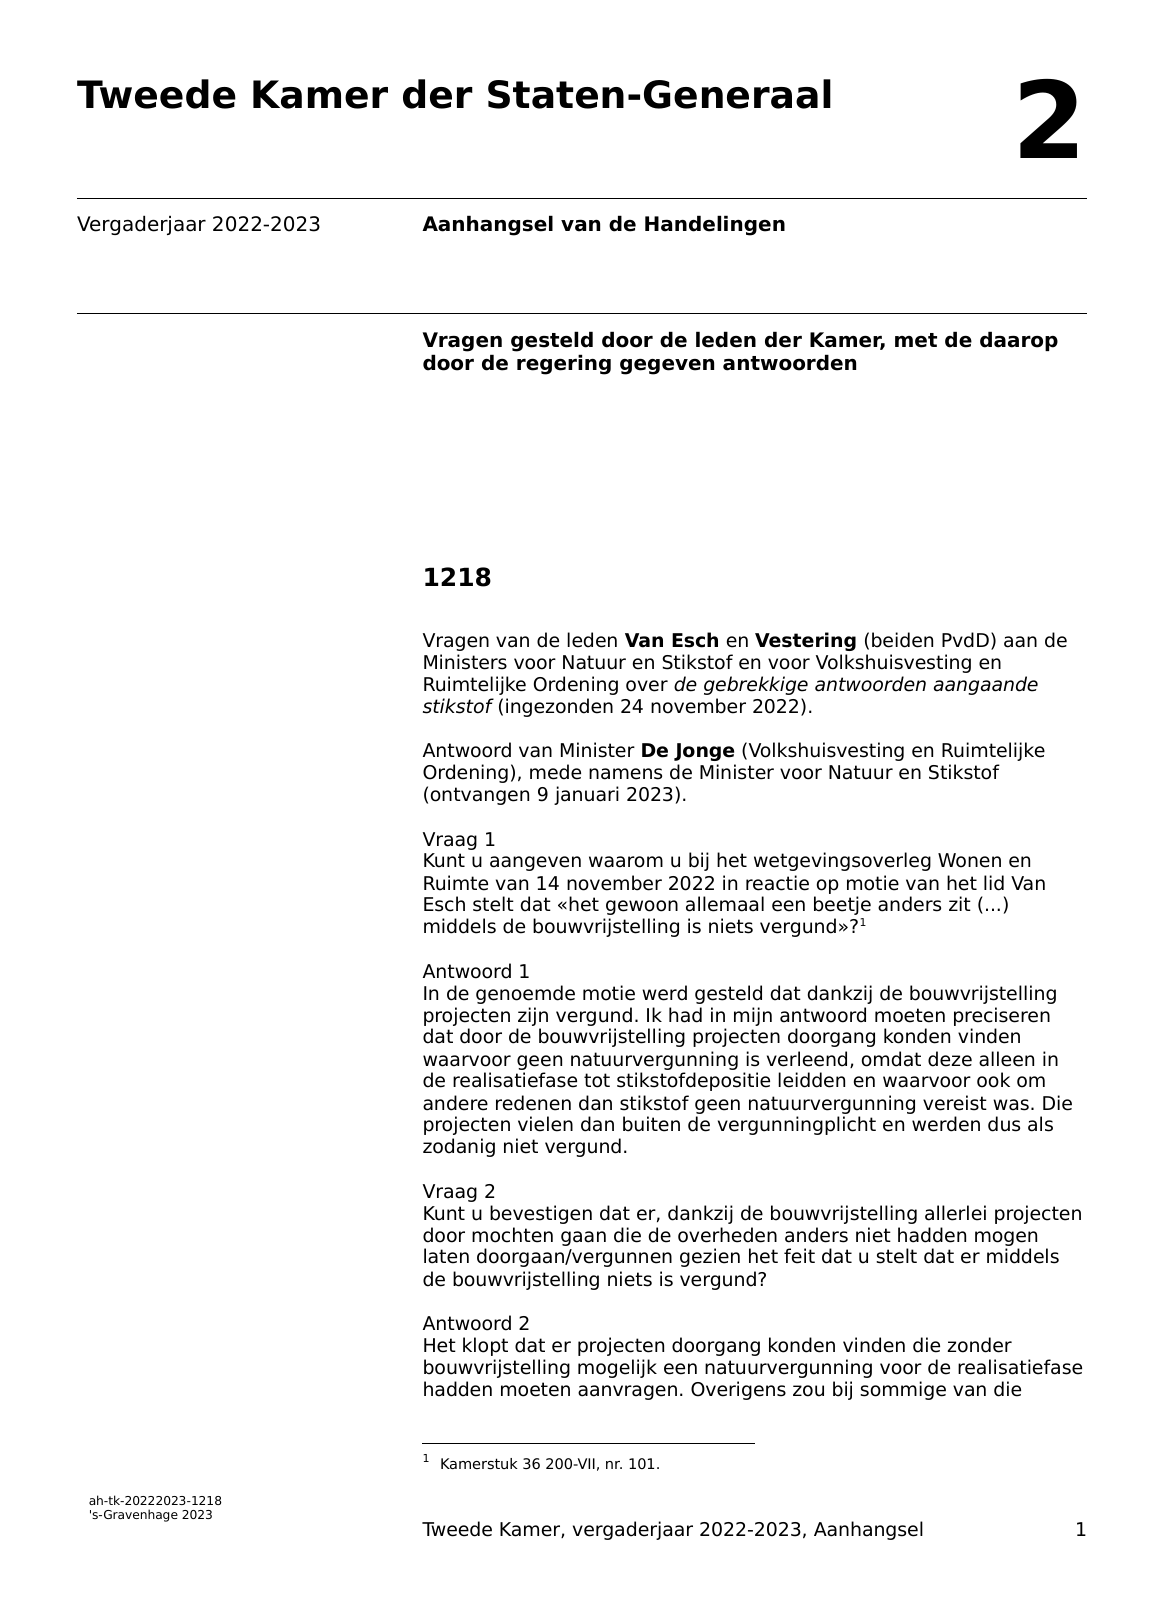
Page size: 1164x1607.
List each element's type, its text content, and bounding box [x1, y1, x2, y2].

text Antwoord van Minister De Jonge (Volkshuisvesting en Ruimtelijke Ordening), mede namens de Minister voor Natuur en Stikstof (ontvangen 9 januari 2023). [422, 740, 1087, 806]
text Antwoord 2 [422, 1313, 1087, 1334]
table_cell Vergaderjaar 2022-2023 [77, 199, 422, 313]
table_header Tweede Kamer der Staten-Generaal [77, 59, 886, 198]
text 1218 [422, 563, 1087, 592]
text Het klopt dat er projecten doorgang konden vinden die zonder bouwvrijstelling mogelijk een natuurvergunning voor de realisatiefase hadden moeten aanvragen. Overigens zou bij sommige van die [422, 1334, 1087, 1401]
text Vraag 1 [422, 828, 1087, 850]
table_header 2 [886, 59, 1087, 198]
text ah-tk-20222023-1218 [88, 1494, 323, 1508]
text In de genoemde motie werd gesteld dat dankzij de bouwvrijstelling projecten zijn vergund. Ik had in mijn antwoord moeten preciseren dat door de bouwvrijstelling projecten doorgang konden vinden waarvoor geen natuurvergunning is verleend, omdat deze alleen in de realisatiefase tot stikstofdepositie leidden en waarvoor ook om andere redenen dan stikstof geen natuurvergunning vereist was. Die projecten vielen dan buiten de vergunningplicht en werden dus als zodanig niet vergund. [422, 982, 1087, 1158]
text Vraag 2 [422, 1181, 1087, 1202]
text Kunt u bevestigen dat er, dankzij de bouwvrijstelling allerlei projecten door mochten gaan die de overheden anders niet hadden mogen laten doorgaan/vergunnen gezien het feit dat u stelt dat er middels de bouwvrijstelling niets is vergund? [422, 1202, 1087, 1290]
text Kunt u aangeven waarom u bij het wetgevingsoverleg Wonen en Ruimte van 14 november 2022 in reactie op motie van het lid Van Esch stelt dat «het gewoon allemaal een beetje anders zit (...) middels de bouwvrijstelling is niets vergund»? [422, 850, 1087, 938]
table_cell Aanhangsel van de Handelingen [422, 199, 1087, 313]
table_cell [77, 314, 422, 375]
text 's-Gravenhage 2023 [88, 1508, 323, 1522]
text Vragen van de leden Van Esch en Vestering (beiden PvdD) aan de Ministers voor Natuur en Stikstof en voor Volkshuisvesting en Ruimtelijke Ordening over de gebrekkige antwoorden aangaande stikstof (ingezonden 24 november 2022). [422, 630, 1087, 718]
text Kamerstuk 36 200-VII, nr. 101. [422, 1452, 1087, 1474]
table_cell Vragen gesteld door de leden der Kamer, met de daarop door de regering gegeven antwoorden [422, 314, 1087, 375]
text Antwoord 1 [422, 961, 1087, 982]
